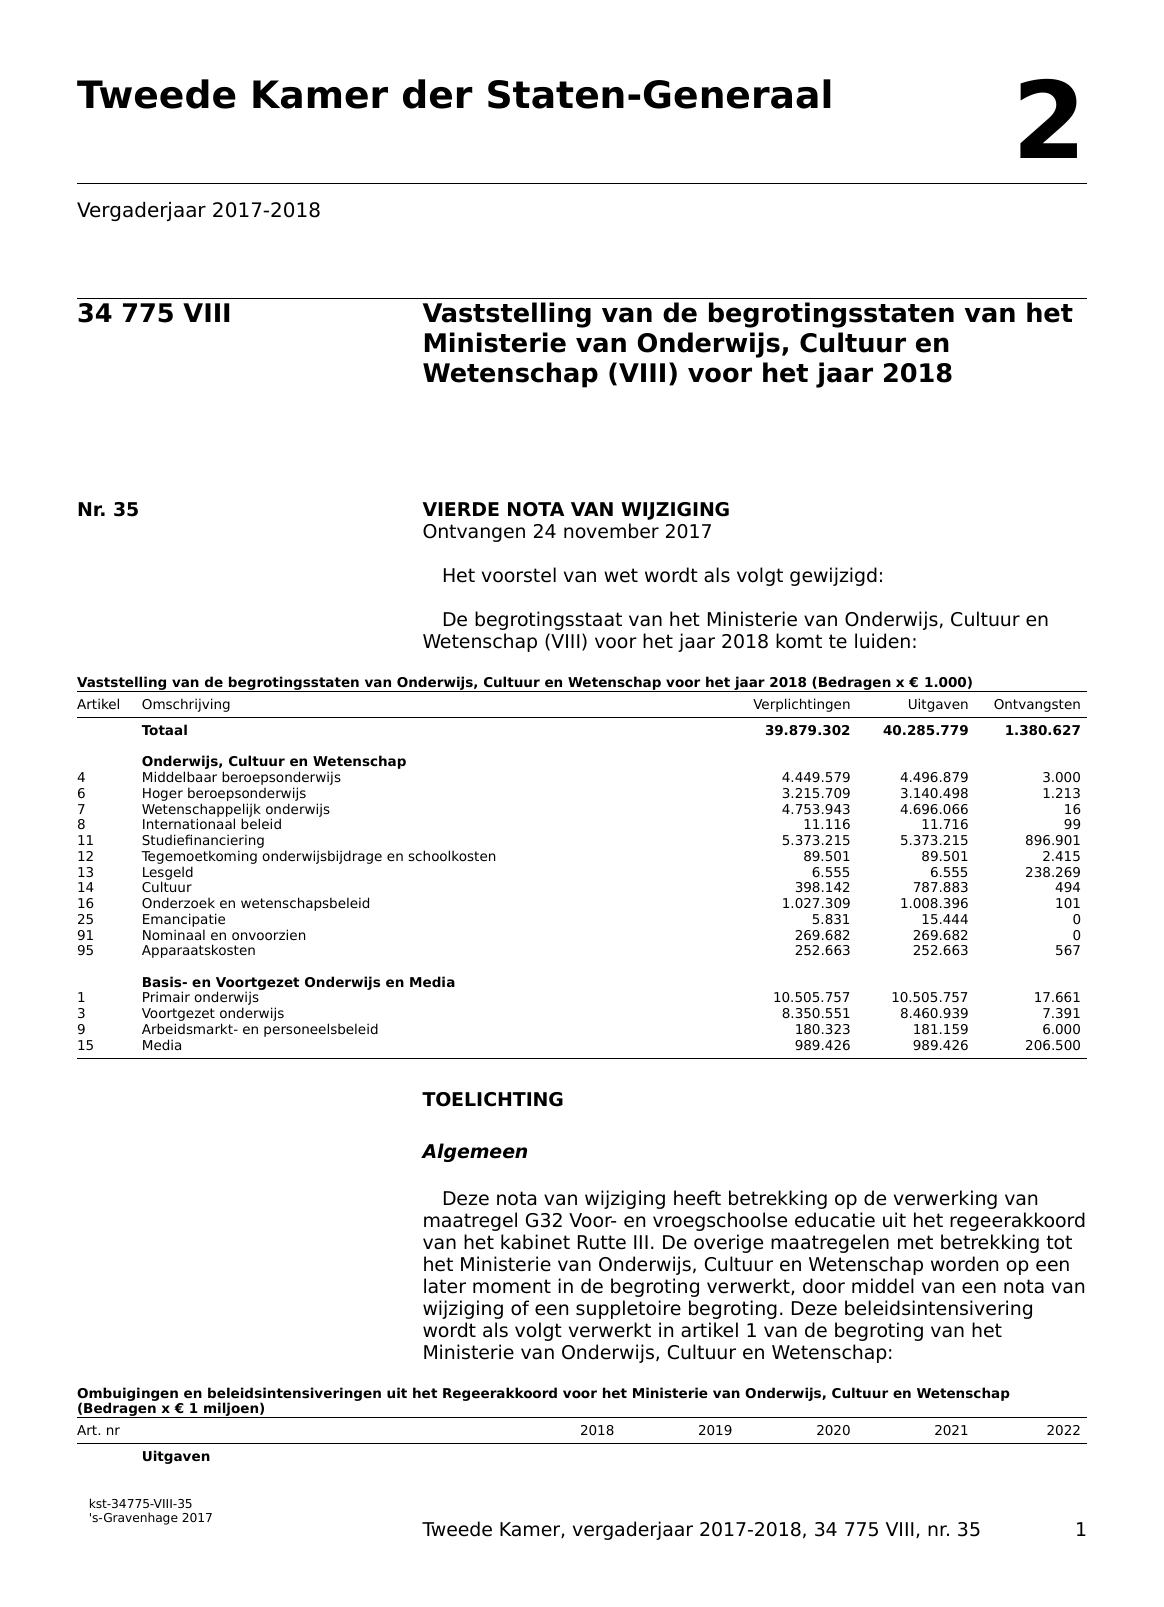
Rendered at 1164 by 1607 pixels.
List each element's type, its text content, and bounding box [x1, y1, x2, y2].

table_cell Studiefinanciering [136, 833, 738, 849]
table_cell Primair onderwijs [136, 990, 738, 1006]
table_cell 4.753.943 [738, 801, 856, 817]
table_header Ombuigingen en beleidsintensiveringen uit het Regeerakkoord voor het Ministerie van Onderwijs, Cultuur en Wetenschap (Bedragen x € 1 miljoen) [77, 1386, 1087, 1417]
table_cell 2021 [856, 1418, 974, 1443]
table_cell 5.373.215 [856, 833, 974, 849]
table_cell [974, 959, 1087, 974]
table_cell 3 [77, 1006, 136, 1022]
table_cell 11 [77, 833, 136, 849]
table_cell 3.215.709 [738, 786, 856, 801]
table_cell [136, 739, 738, 754]
table_cell 567 [974, 943, 1087, 959]
table_cell [77, 739, 136, 754]
table_cell 4.496.879 [856, 770, 974, 786]
table_cell 1.008.396 [856, 896, 974, 912]
table_cell 3.140.498 [856, 786, 974, 801]
table_cell Arbeidsmarkt- en personeelsbeleid [136, 1022, 738, 1037]
table_cell Artikel [77, 692, 136, 717]
table_cell Uitgaven [136, 1444, 502, 1464]
table_cell 101 [974, 896, 1087, 912]
table_cell 787.883 [856, 880, 974, 896]
table_cell [620, 1444, 738, 1464]
table_cell Middelbaar beroepsonderwijs [136, 770, 738, 786]
table_cell 6.555 [738, 864, 856, 880]
table_cell 89.501 [856, 849, 974, 864]
text De begrotingsstaat van het Ministerie van Onderwijs, Cultuur en Wetenschap (VIII) voor het jaar 2018 komt te luiden: [422, 609, 1087, 653]
table_cell [856, 959, 974, 974]
table_cell Uitgaven [856, 692, 974, 717]
text Het voorstel van wet wordt als volgt gewijzigd: [422, 565, 1087, 587]
table_cell 989.426 [856, 1038, 974, 1058]
table_cell 11.116 [738, 817, 856, 833]
table_cell [974, 1444, 1087, 1464]
table_cell [856, 1444, 974, 1464]
table_cell Onderzoek en wetenschapsbeleid [136, 896, 738, 912]
table_cell 5.373.215 [738, 833, 856, 849]
table_cell 494 [974, 880, 1087, 896]
table_cell 1.380.627 [974, 718, 1087, 738]
table_cell [77, 959, 136, 974]
table_cell [77, 718, 136, 738]
text Deze nota van wijziging heeft betrekking op de verwerking van maatregel G32 Voor- en vroegschoolse educatie uit het regeerakkoord van het kabinet Rutte III. De overige maatregelen met betrekking tot het Ministerie van Onderwijs, Cultuur en Wetenschap worden op een later moment in de begroting verwerkt, door middel van een nota van wijziging of een suppletoire begroting. Deze beleidsintensivering wordt als volgt verwerkt in artikel 1 van de begroting van het Ministerie van Onderwijs, Cultuur en Wetenschap: [422, 1188, 1087, 1364]
table_cell 25 [77, 912, 136, 927]
table_cell Apparaatskosten [136, 943, 738, 959]
table_cell 4.449.579 [738, 770, 856, 786]
table_cell 15 [77, 1038, 136, 1058]
table_cell 91 [77, 927, 136, 943]
table_cell [974, 754, 1087, 770]
table_cell 39.879.302 [738, 718, 856, 738]
table_cell Media [136, 1038, 738, 1058]
table_cell [974, 975, 1087, 990]
table_cell 10.505.757 [856, 990, 974, 1006]
table_cell 269.682 [738, 927, 856, 943]
table_cell Hoger beroepsonderwijs [136, 786, 738, 801]
table_cell 896.901 [974, 833, 1087, 849]
table_cell 5.831 [738, 912, 856, 927]
table_cell 14 [77, 880, 136, 896]
table_cell Basis- en Voortgezet Onderwijs en Media [136, 975, 738, 990]
table_cell Onderwijs, Cultuur en Wetenschap [136, 754, 738, 770]
table_cell [136, 959, 738, 974]
table_cell [856, 754, 974, 770]
table_cell 2020 [738, 1418, 856, 1443]
table_cell 16 [974, 801, 1087, 817]
table_cell 7 [77, 801, 136, 817]
table_cell 15.444 [856, 912, 974, 927]
table_cell [738, 754, 856, 770]
table_cell [856, 739, 974, 754]
subtitle Nr. 35 VIERDE NOTA VAN WIJZIGING [77, 499, 1087, 521]
table_cell 238.269 [974, 864, 1087, 880]
table_cell Art. nr [77, 1418, 136, 1443]
table_cell 0 [974, 927, 1087, 943]
table_cell 2.415 [974, 849, 1087, 864]
table_cell Nominaal en onvoorzien [136, 927, 738, 943]
table_cell 8.460.939 [856, 1006, 974, 1022]
table_cell [738, 1444, 856, 1464]
table_cell 95 [77, 943, 136, 959]
table_cell 16 [77, 896, 136, 912]
table_cell Totaal [136, 718, 738, 738]
table_cell 89.501 [738, 849, 856, 864]
table_header Vaststelling van de begrotingsstaten van Onderwijs, Cultuur en Wetenschap voor het jaar 2018 (Bedragen x € 1.000) [77, 675, 1087, 691]
table_cell 180.323 [738, 1022, 856, 1037]
table_cell 7.391 [974, 1006, 1087, 1022]
table_cell Tegemoetkoming onderwijsbijdrage en schoolkosten [136, 849, 738, 864]
text kst-34775-VIII-35 [88, 1497, 323, 1511]
table_cell 181.159 [856, 1022, 974, 1037]
table_cell 269.682 [856, 927, 974, 943]
table_cell 2018 [502, 1418, 620, 1443]
table_cell Wetenschappelijk onderwijs [136, 801, 738, 817]
table_cell 1.027.309 [738, 896, 856, 912]
text 's-Gravenhage 2017 [88, 1511, 323, 1525]
table_cell [738, 739, 856, 754]
table_cell [136, 1418, 502, 1443]
subtitle TOELICHTING [422, 1089, 1087, 1111]
table_cell 13 [77, 864, 136, 880]
table_cell 2022 [974, 1418, 1087, 1443]
table_cell 6.000 [974, 1022, 1087, 1037]
table_cell Omschrijving [136, 692, 738, 717]
table_cell Vergaderjaar 2017-2018 [77, 184, 1087, 298]
table_cell 4.696.066 [856, 801, 974, 817]
table_cell 40.285.779 [856, 718, 974, 738]
table_cell [856, 975, 974, 990]
table_cell 9 [77, 1022, 136, 1037]
table_cell [974, 739, 1087, 754]
subtitle 34 775 VIII Vaststelling van de begrotingsstaten van het Ministerie van Onderwijs, Cultuur en Wetenschap (VIII) voor het jaar 2018 [77, 299, 1087, 388]
table_cell 6 [77, 786, 136, 801]
table_cell Cultuur [136, 880, 738, 896]
table_cell 1.213 [974, 786, 1087, 801]
table_cell [738, 959, 856, 974]
table_cell 0 [974, 912, 1087, 927]
table_cell Voortgezet onderwijs [136, 1006, 738, 1022]
table_cell Lesgeld [136, 864, 738, 880]
table_cell [77, 975, 136, 990]
table_cell 398.142 [738, 880, 856, 896]
table_cell [502, 1444, 620, 1464]
table_cell Emancipatie [136, 912, 738, 927]
table_cell 11.716 [856, 817, 974, 833]
table_cell 10.505.757 [738, 990, 856, 1006]
table_cell [77, 754, 136, 770]
table_cell [738, 975, 856, 990]
table_cell 99 [974, 817, 1087, 833]
table_cell 252.663 [856, 943, 974, 959]
table_cell Ontvangsten [974, 692, 1087, 717]
table_cell 4 [77, 770, 136, 786]
table_cell 252.663 [738, 943, 856, 959]
table_cell 1 [77, 990, 136, 1006]
table_cell 8.350.551 [738, 1006, 856, 1022]
table_cell 206.500 [974, 1038, 1087, 1058]
table_cell [77, 1444, 136, 1464]
table_cell 3.000 [974, 770, 1087, 786]
table_cell 12 [77, 849, 136, 864]
table_cell 6.555 [856, 864, 974, 880]
table_cell 8 [77, 817, 136, 833]
table_cell 2019 [620, 1418, 738, 1443]
table_cell Internationaal beleid [136, 817, 738, 833]
table_cell 17.661 [974, 990, 1087, 1006]
table_cell Verplichtingen [738, 692, 856, 717]
subtitle Algemeen [422, 1141, 1087, 1163]
table_header 2 [886, 59, 1087, 183]
table_header Tweede Kamer der Staten-Generaal [77, 59, 886, 183]
text Ontvangen 24 november 2017 [422, 521, 1087, 543]
table_cell 989.426 [738, 1038, 856, 1058]
